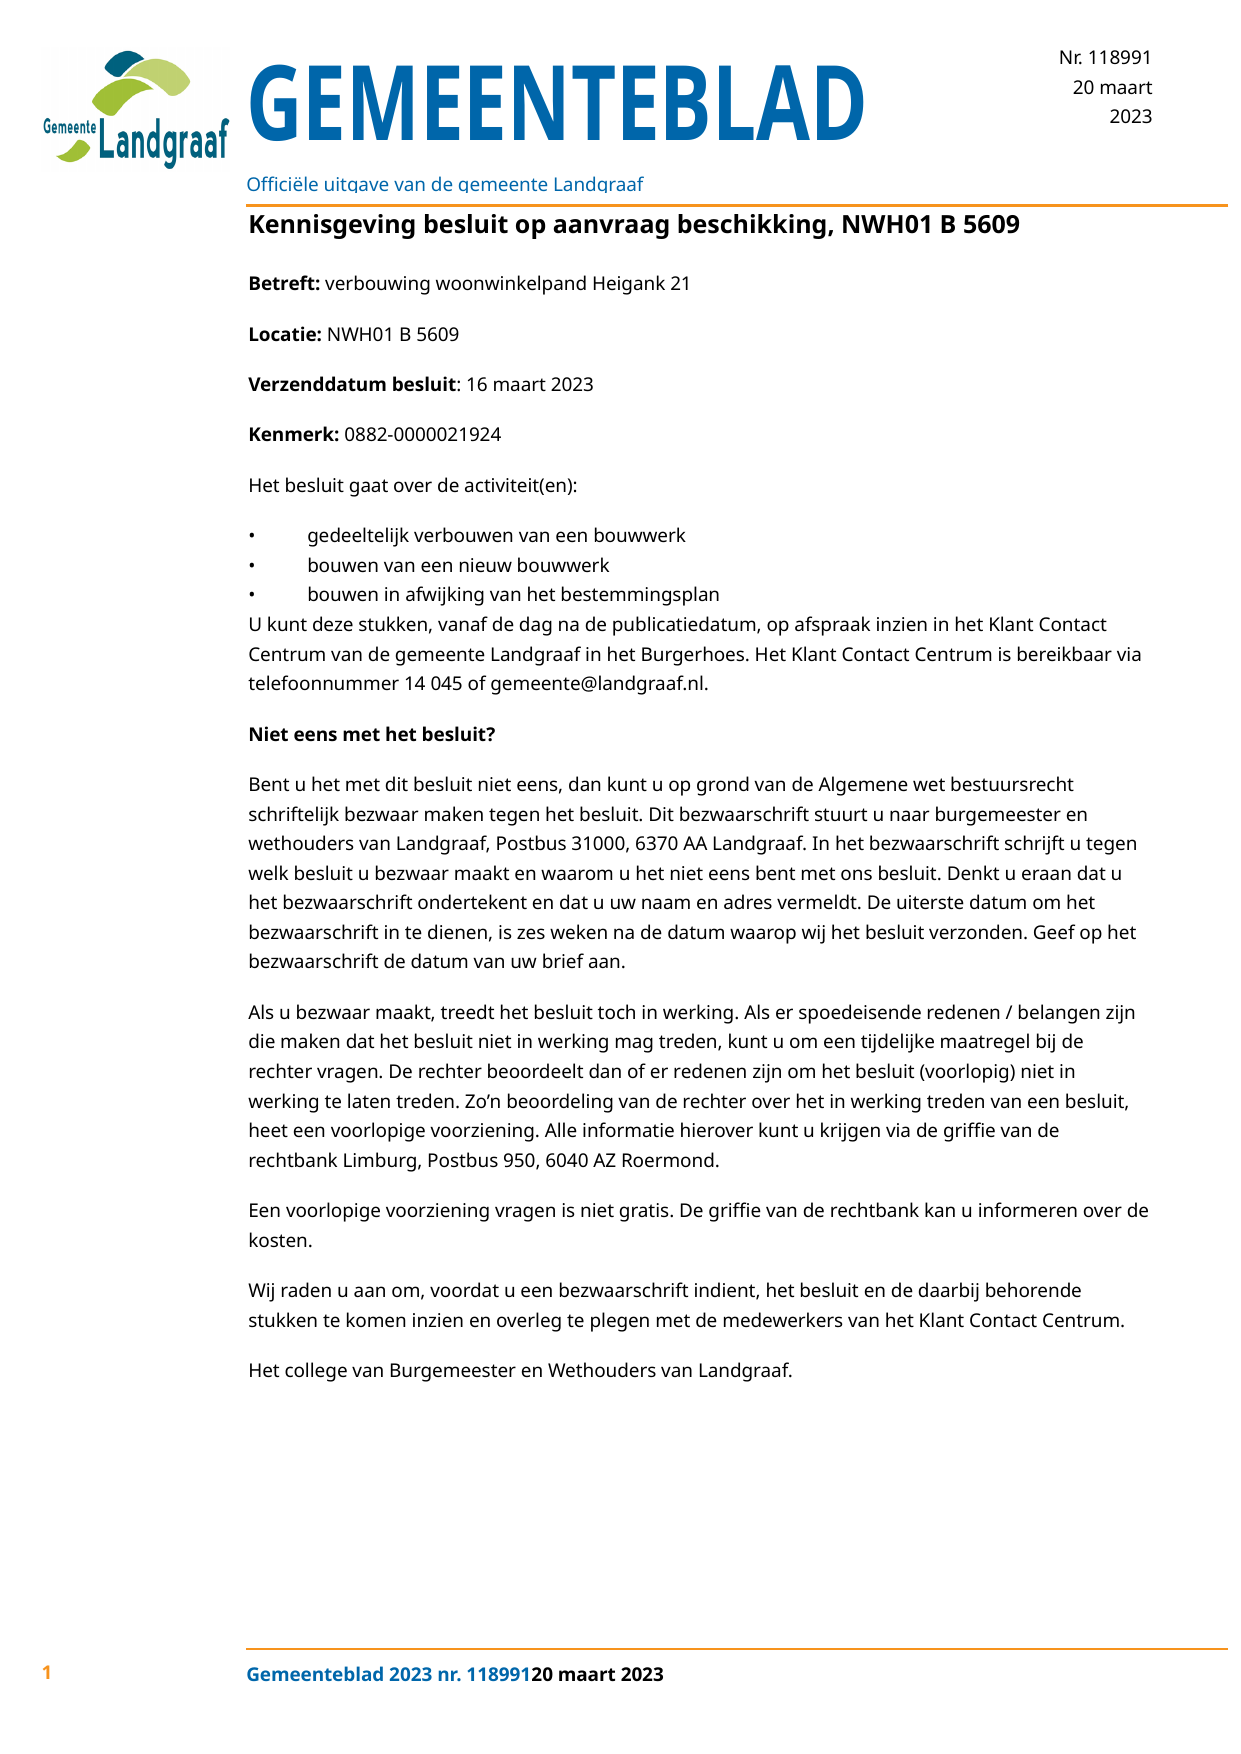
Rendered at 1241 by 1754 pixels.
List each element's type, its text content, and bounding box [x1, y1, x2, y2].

list bouwen van een nieuw bouwwerk [248, 552, 1152, 578]
text Kenmerk: 0882-0000021924 [248, 422, 1152, 447]
text Het college van Burgemeester en Wethouders van Landgraaf. [248, 1357, 1152, 1383]
list gedeeltelijk verbouwen van een bouwwerk [248, 522, 1152, 548]
text Als u bezwaar maakt, treedt het besluit toch in werking. Als er spoedeisende redenen / belangen zijn die maken dat het besluit niet in werking mag treden, kunt u om een tijdelijke maatregel bij de rechter vragen. De rechter beoordeelt dan of er redenen zijn om het besluit (voorlopig) niet in werking te laten treden. Zo’n beoordeling van de rechter over het in werking treden van een besluit, heet een voorlopige voorziening. Alle informatie hierover kunt u krijgen via de griffie van de rechtbank Limburg, Postbus 950, 6040 AZ Roermond. [248, 999, 1152, 1173]
text Wij raden u aan om, voordat u een bezwaarschrift indient, het besluit en de daarbij behorende stukken te komen inzien en overleg te plegen met de medewerkers van het Klant Contact Centrum. [248, 1277, 1152, 1333]
text Niet eens met het besluit? [248, 721, 1152, 746]
text Kennisgeving besluit op aanvraag beschikking, NWH01 B 5609 [248, 207, 1152, 241]
picture [41, 47, 231, 172]
text Locatie: NWH01 B 5609 [248, 321, 1152, 346]
text Bent u het met dit besluit niet eens, dan kunt u op grond van de Algemene wet bestuursrecht schriftelijk bezwaar maken tegen het besluit. Dit bezwaarschrift stuurt u naar burgemeester en wethouders van Landgraaf, Postbus 31000, 6370 AA Landgraaf. In het bezwaarschrift schrijft u tegen welk besluit u bezwaar maakt en waarom u het niet eens bent met ons besluit. Denkt u eraan dat u het bezwaarschrift ondertekent en dat u uw naam en adres vermeldt. De uiterste datum om het bezwaarschrift in te dienen, is zes weken na de datum waarop wij het besluit verzonden. Geef op het bezwaarschrift de datum van uw brief aan. [248, 771, 1152, 974]
text Betreft: verbouwing woonwinkelpand Heigank 21 [248, 270, 1152, 296]
text Verzenddatum besluit: 16 maart 2023 [248, 371, 1152, 397]
text Een voorlopige voorziening vragen is niet gratis. De griffie van de rechtbank kan u informeren over de kosten. [248, 1197, 1152, 1253]
text U kunt deze stukken, vanaf de dag na de publicatiedatum, op afspraak inzien in het Klant Contact Centrum van de gemeente Landgraaf in het Burgerhoes. Het Klant Contact Centrum is bereikbaar via telefoonnummer 14 045 of gemeente@landgraaf.nl. [248, 611, 1152, 696]
list bouwen in afwijking van het bestemmingsplan [248, 582, 1152, 607]
text Het besluit gaat over de activiteit(en): [248, 472, 1152, 498]
